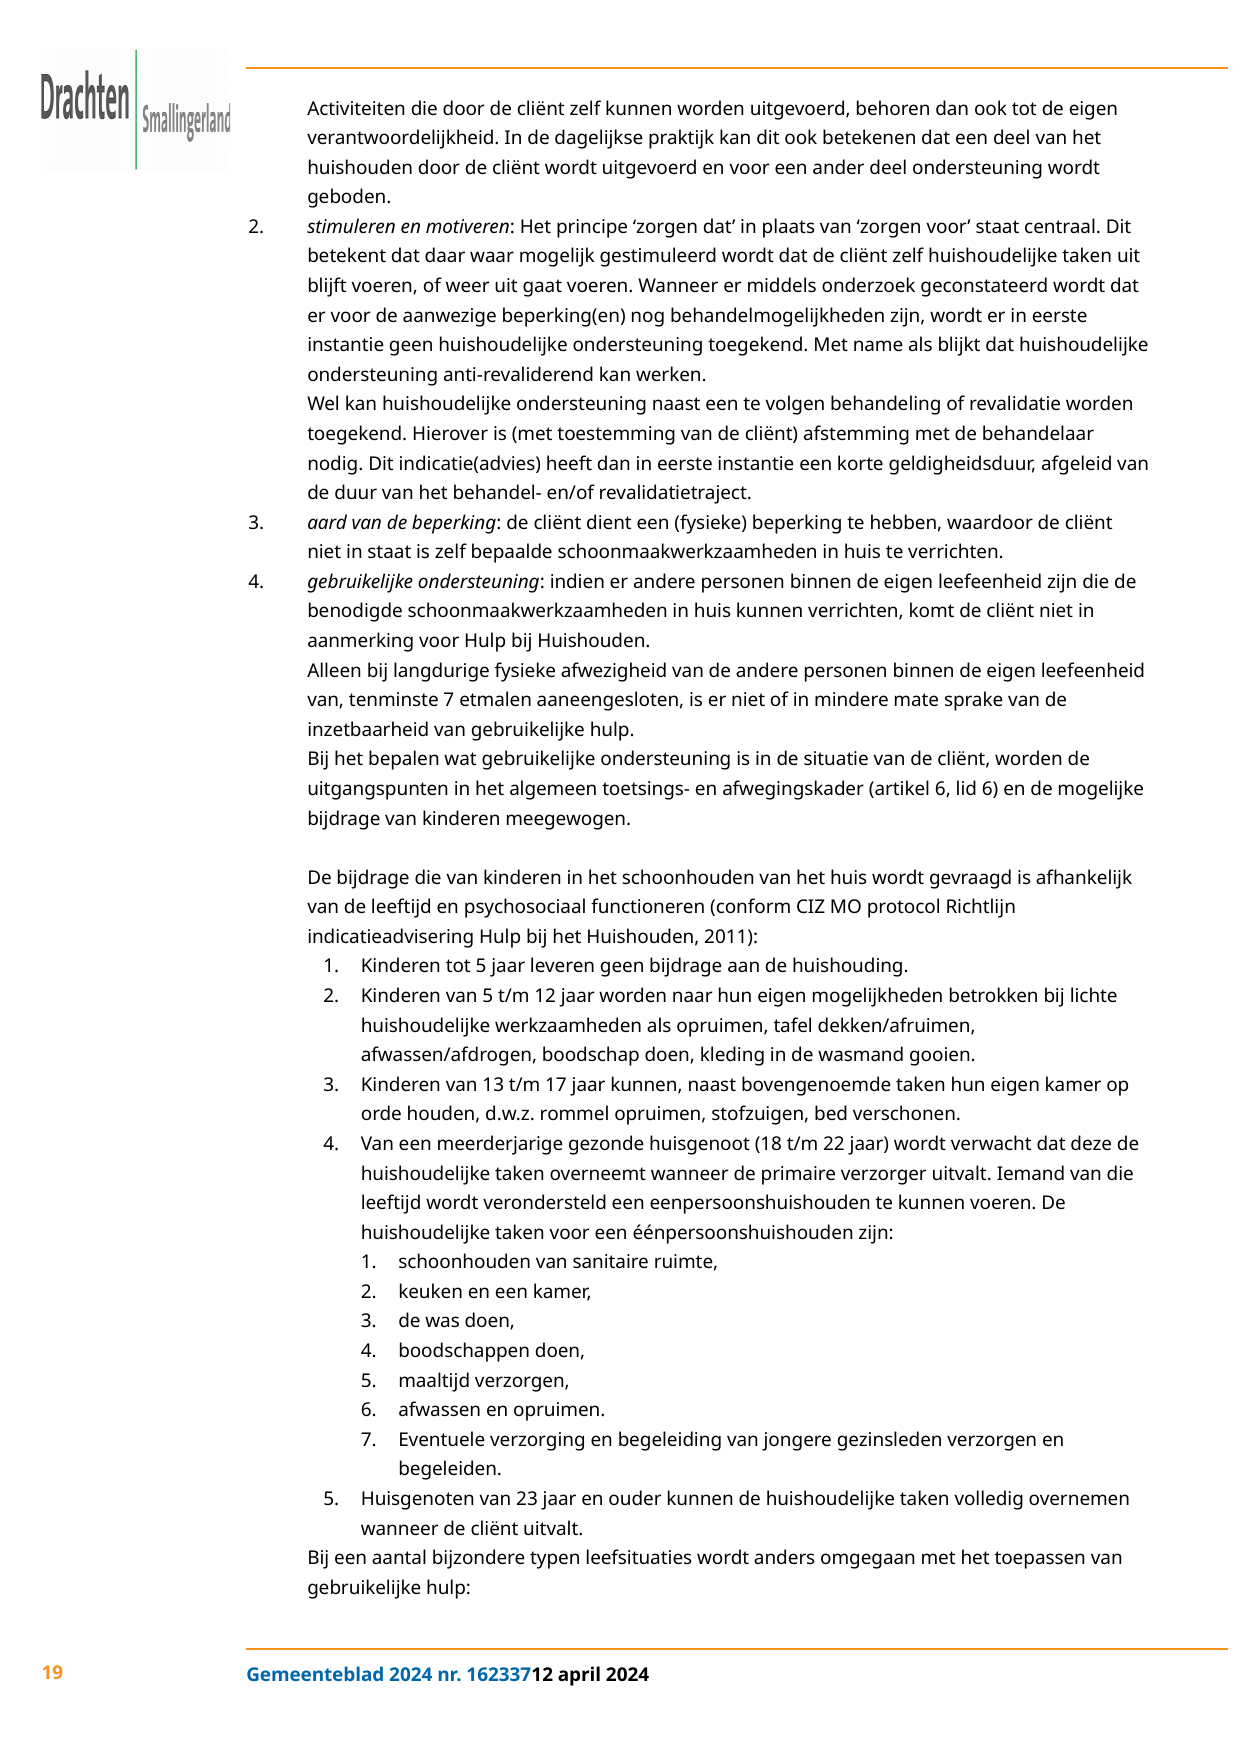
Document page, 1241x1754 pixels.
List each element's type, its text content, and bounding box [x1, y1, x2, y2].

list Bij een aantal bijzondere typen leefsituaties wordt anders omgegaan met het toepassen van gebruikelijke hulp: [248, 1544, 1152, 1600]
picture [41, 47, 231, 172]
list Eventuele verzorging en begeleiding van jongere gezinsleden verzorgen en begeleiden. [361, 1426, 1152, 1481]
list maaltijd verzorgen, [361, 1367, 1152, 1393]
list boodschappen doen, [361, 1337, 1152, 1363]
list Huisgenoten van 23 jaar en ouder kunnen de huishoudelijke taken volledig overnemen wanneer de cliënt uitvalt. [323, 1485, 1152, 1541]
list Kinderen tot 5 jaar leveren geen bijdrage aan de huishouding. [323, 953, 1152, 978]
list Van een meerderjarige gezonde huisgenoot (18 t/m 22 jaar) wordt verwacht dat deze de huishoudelijke taken overneemt wanneer de primaire verzorger uitvalt. Iemand van die leeftijd wordt verondersteld een eenpersoonshuishouden te kunnen voeren. De huishoudelijke taken voor een éénpersoonshuishouden zijn: [323, 1130, 1152, 1245]
list Alleen bij langdurige fysieke afwezigheid van de andere personen binnen de eigen leefeenheid van, tenminste 7 etmalen aaneengesloten, is er niet of in mindere mate sprake van de inzetbaarheid van gebruikelijke hulp. [248, 657, 1152, 742]
list aard van de beperking: de cliënt dient een (fysieke) beperking te hebben, waardoor de cliënt niet in staat is zelf bepaalde schoonmaakwerkzaamheden in huis te verrichten. [248, 509, 1152, 564]
list Kinderen van 5 t/m 12 jaar worden naar hun eigen mogelijkheden betrokken bij lichte huishoudelijke werkzaamheden als opruimen, tafel dekken/afruimen, afwassen/afdrogen, boodschap doen, kleding in de wasmand gooien. [323, 982, 1152, 1067]
list schoonhouden van sanitaire ruimte, [361, 1248, 1152, 1274]
list Kinderen van 13 t/m 17 jaar kunnen, naast bovengenoemde taken hun eigen kamer op orde houden, d.w.z. rommel opruimen, stofzuigen, bed verschonen. [323, 1071, 1152, 1126]
list Activiteiten die door de cliënt zelf kunnen worden uitgevoerd, behoren dan ook tot de eigen verantwoordelijkheid. In de dagelijkse praktijk kan dit ook betekenen dat een deel van het huishouden door de cliënt wordt uitgevoerd en voor een ander deel ondersteuning wordt geboden. [248, 95, 1152, 209]
list keuken en een kamer, [361, 1278, 1152, 1304]
list Bij het bepalen wat gebruikelijke ondersteuning is in de situatie van de cliënt, worden de uitgangspunten in het algemeen toetsings- en afwegingskader (artikel 6, lid 6) en de mogelijke bijdrage van kinderen meegewogen. [248, 746, 1152, 831]
list Wel kan huishoudelijke ondersteuning naast een te volgen behandeling of revalidatie worden toegekend. Hierover is (met toestemming van de cliënt) afstemming met de behandelaar nodig. Dit indicatie(advies) heeft dan in eerste instantie een korte geldigheidsduur, afgeleid van de duur van het behandel- en/of revalidatietraject. [248, 391, 1152, 505]
list de was doen, [361, 1308, 1152, 1333]
list stimuleren en motiveren: Het principe ‘zorgen dat’ in plaats van ‘zorgen voor’ staat centraal. Dit betekent dat daar waar mogelijk gestimuleerd wordt dat de cliënt zelf huishoudelijke taken uit blijft voeren, of weer uit gaat voeren. Wanneer er middels onderzoek geconstateerd wordt dat er voor de aanwezige beperking(en) nog behandelmogelijkheden zijn, wordt er in eerste instantie geen huishoudelijke ondersteuning toegekend. Met name als blijkt dat huishoudelijke ondersteuning anti-revaliderend kan werken. [248, 213, 1152, 387]
list gebruikelijke ondersteuning: indien er andere personen binnen de eigen leefeenheid zijn die de benodigde schoonmaakwerkzaamheden in huis kunnen verrichten, komt de cliënt niet in aanmerking voor Hulp bij Huishouden. [248, 568, 1152, 653]
list afwassen en opruimen. [361, 1396, 1152, 1422]
list De bijdrage die van kinderen in het schoonhouden van het huis wordt gevraagd is afhankelijk van de leeftijd en psychosociaal functioneren (conform CIZ MO protocol Richtlijn indicatieadvisering Hulp bij het Huishouden, 2011): [248, 864, 1152, 949]
